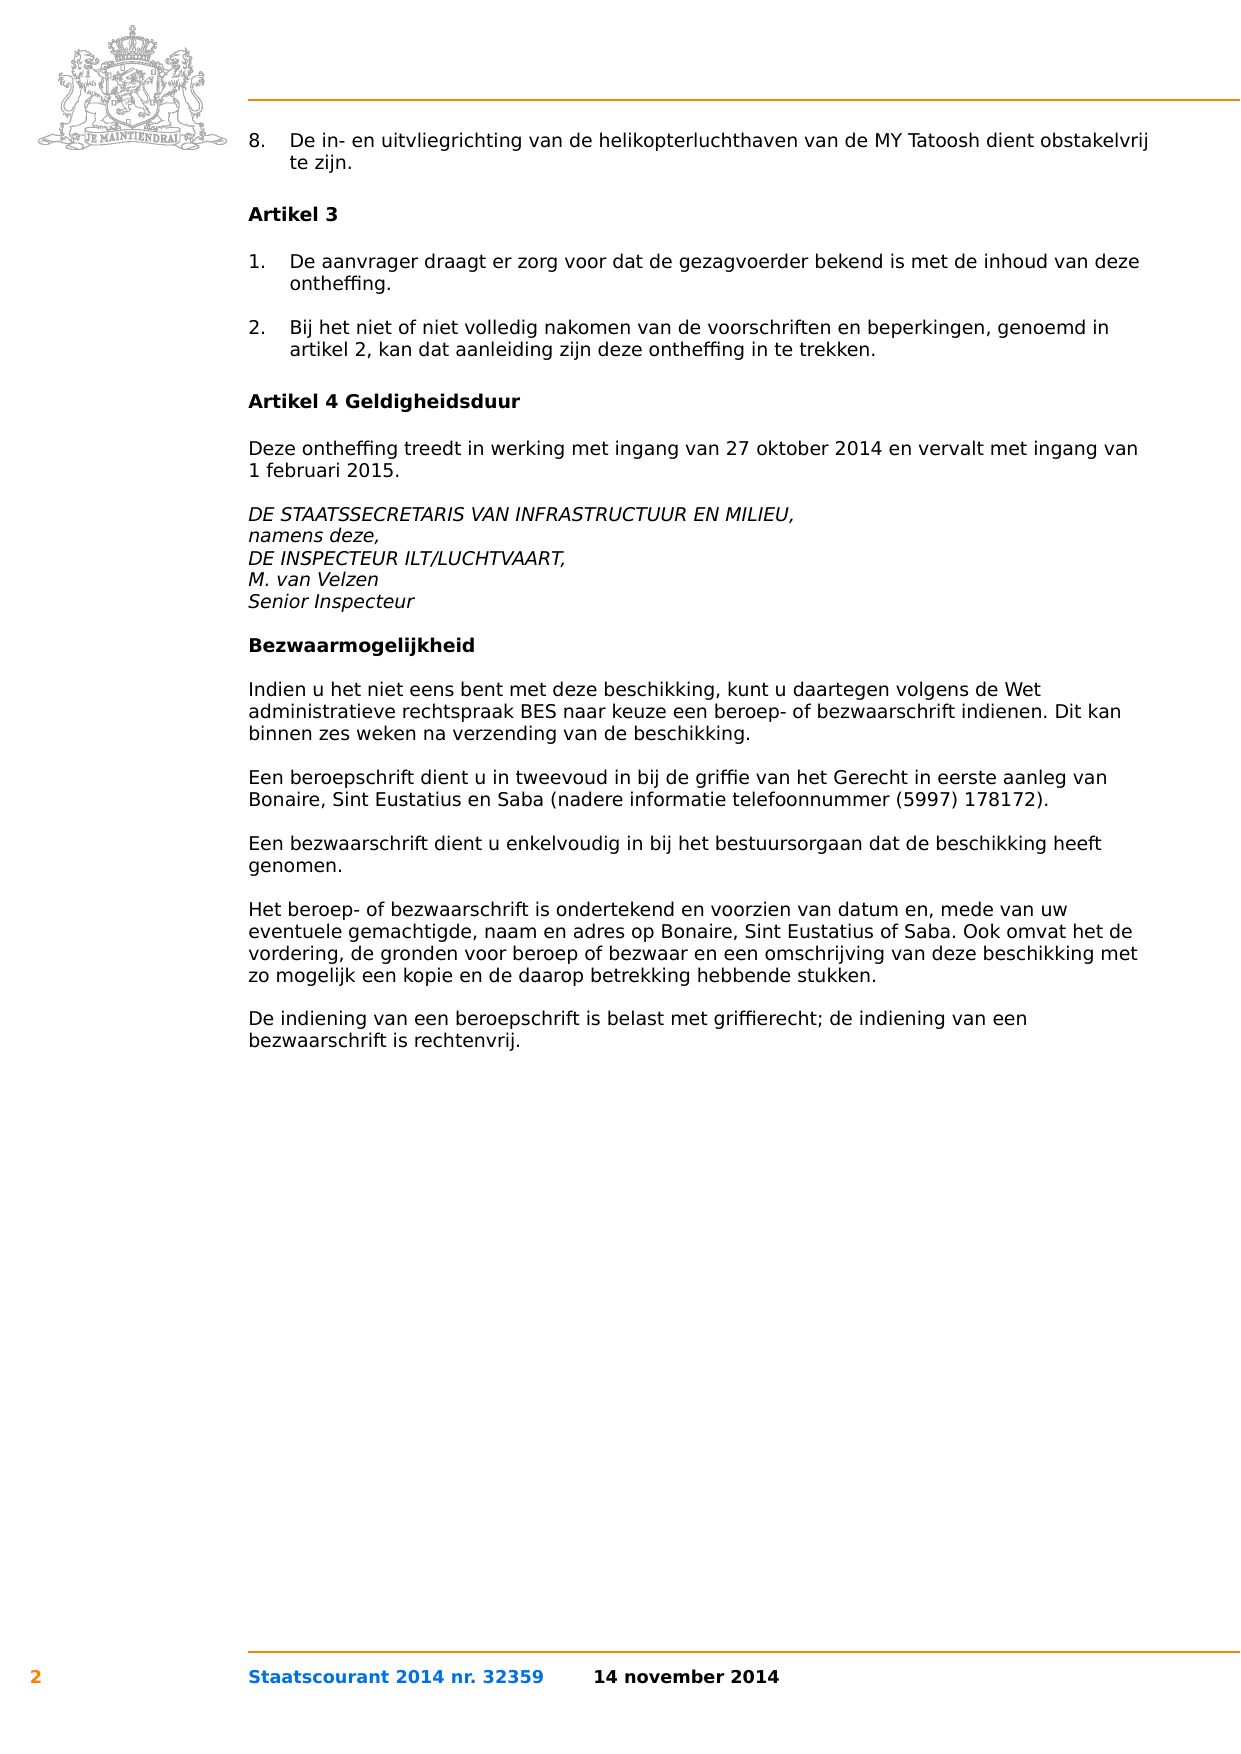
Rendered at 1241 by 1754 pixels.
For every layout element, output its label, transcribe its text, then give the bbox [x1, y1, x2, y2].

text Een bezwaarschrift dient u enkelvoudig in bij het bestuursorgaan dat de beschikking heeft genomen. [248, 833, 1163, 877]
text Bezwaarmogelijkheid [248, 635, 1163, 657]
text 2. Bij het niet of niet volledig nakomen van de voorschriften en beperkingen, genoemd in artikel 2, kan dat aanleiding zijn deze ontheffing in te trekken. [248, 317, 1163, 361]
text Deze ontheffing treedt in werking met ingang van 27 oktober 2014 en vervalt met ingang van 1 februari 2015. [248, 438, 1163, 482]
text 8. De in- en uitvliegrichting van de helikopterluchthaven van de MY Tatoosh dient obstakelvrij te zijn. [248, 130, 1163, 174]
picture [38, 25, 227, 150]
subtitle Artikel 3 [248, 204, 1163, 226]
text DE STAATSSECRETARIS VAN INFRASTRUCTUUR EN MILIEU, namens deze, DE INSPECTEUR ILT/LUCHTVAART, M. van Velzen Senior Inspecteur [248, 503, 1163, 613]
subtitle Artikel 4 Geldigheidsduur [248, 391, 1163, 413]
text Het beroep- of bezwaarschrift is ondertekend en voorzien van datum en, mede van uw eventuele gemachtigde, naam en adres op Bonaire, Sint Eustatius of Saba. Ook omvat het de vordering, de gronden voor beroep of bezwaar en een omschrijving van deze beschikking met zo mogelijk een kopie en de daarop betrekking hebbende stukken. [248, 898, 1163, 986]
text 1. De aanvrager draagt er zorg voor dat de gezagvoerder bekend is met de inhoud van deze ontheffing. [248, 251, 1163, 295]
text De indiening van een beroepschrift is belast met griffierecht; de indiening van een bezwaarschrift is rechtenvrij. [248, 1008, 1163, 1052]
text Indien u het niet eens bent met deze beschikking, kunt u daartegen volgens de Wet administratieve rechtspraak BES naar keuze een beroep- of bezwaarschrift indienen. Dit kan binnen zes weken na verzending van de beschikking. [248, 679, 1163, 745]
text Een beroepschrift dient u in tweevoud in bij de griffie van het Gerecht in eerste aanleg van Bonaire, Sint Eustatius en Saba (nadere informatie telefoonnummer (5997) 178172). [248, 767, 1163, 811]
